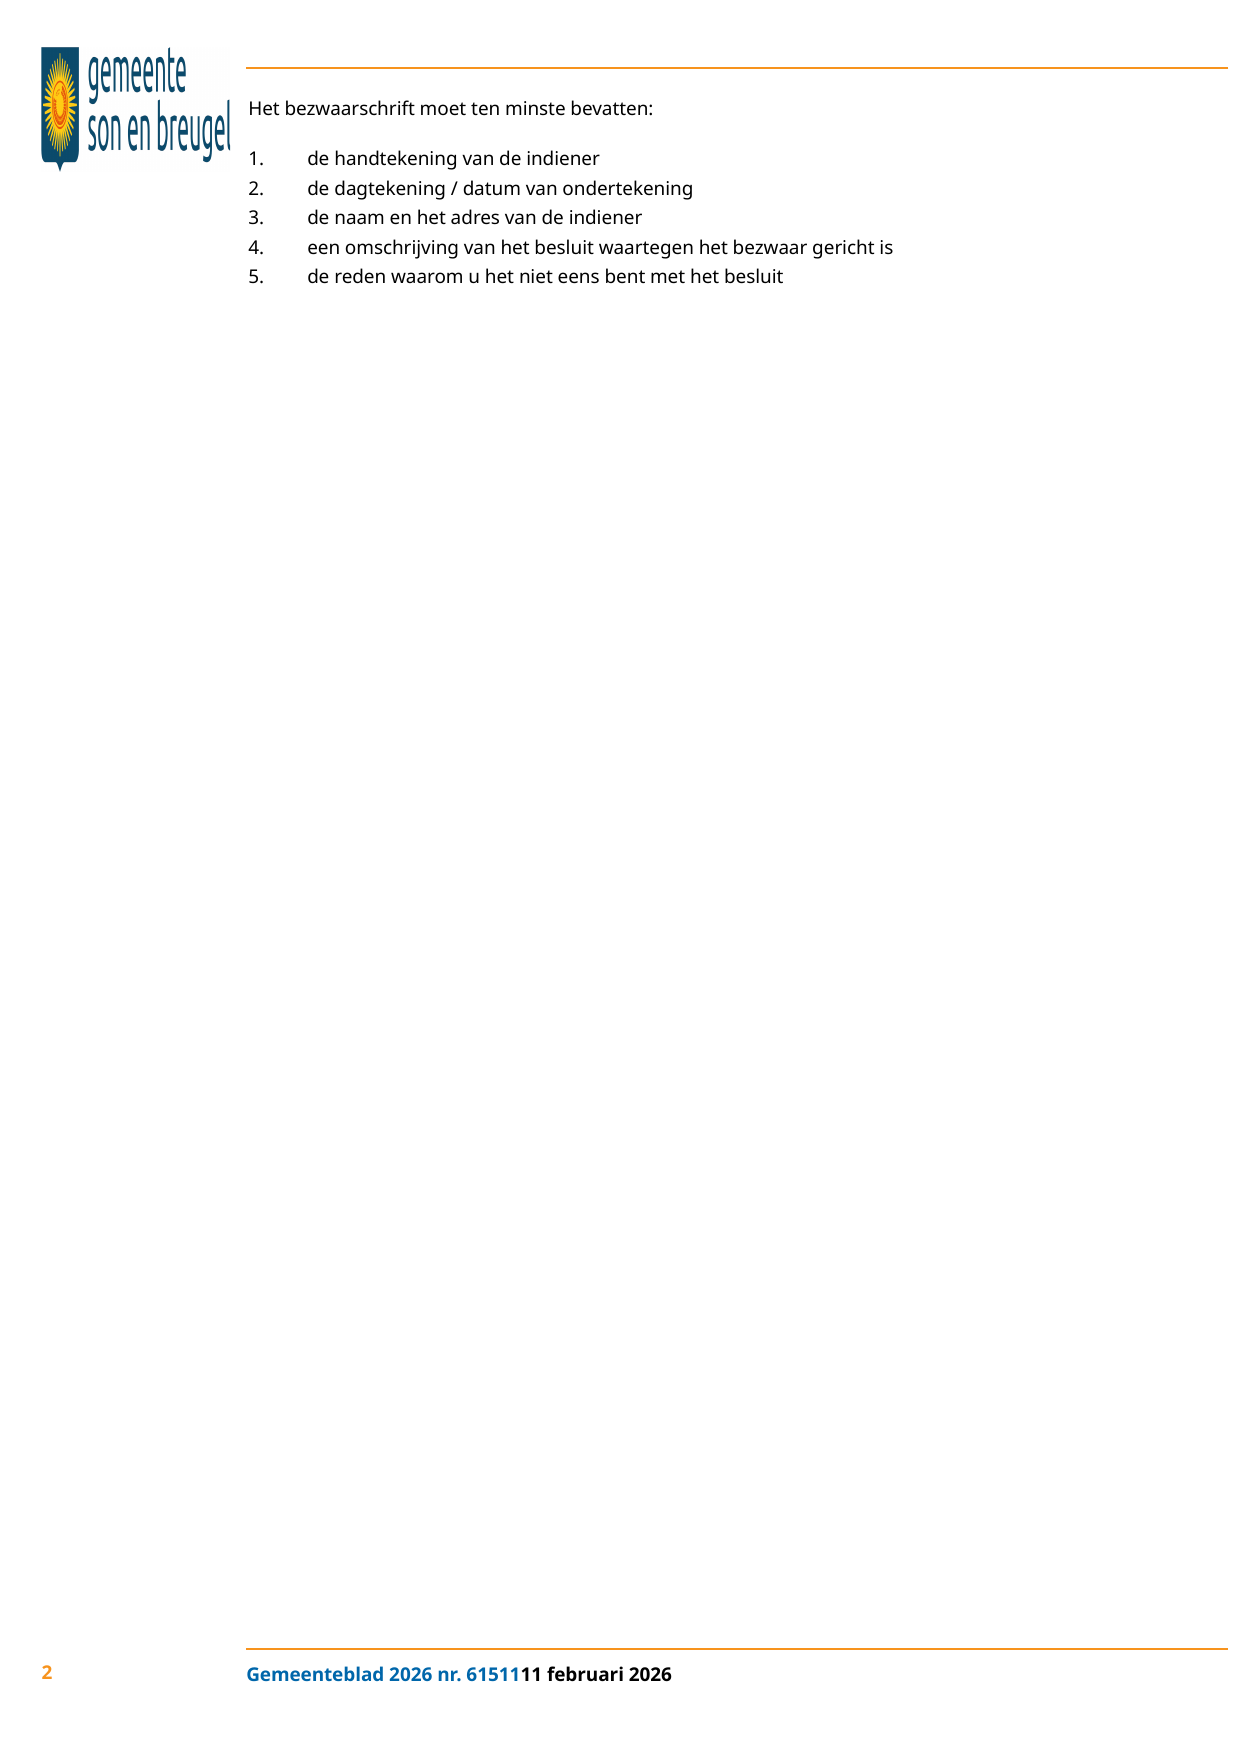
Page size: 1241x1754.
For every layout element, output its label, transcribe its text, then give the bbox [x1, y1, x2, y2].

list de naam en het adres van de indiener [248, 204, 1152, 230]
text Het bezwaarschrift moet ten minste bevatten: [248, 95, 1152, 121]
list een omschrijving van het besluit waartegen het bezwaar gericht is [248, 234, 1152, 260]
list de reden waarom u het niet eens bent met het besluit [248, 263, 1152, 289]
picture [41, 47, 231, 172]
list de dagtekening / datum van ondertekening [248, 175, 1152, 201]
list de handtekening van de indiener [248, 145, 1152, 171]
